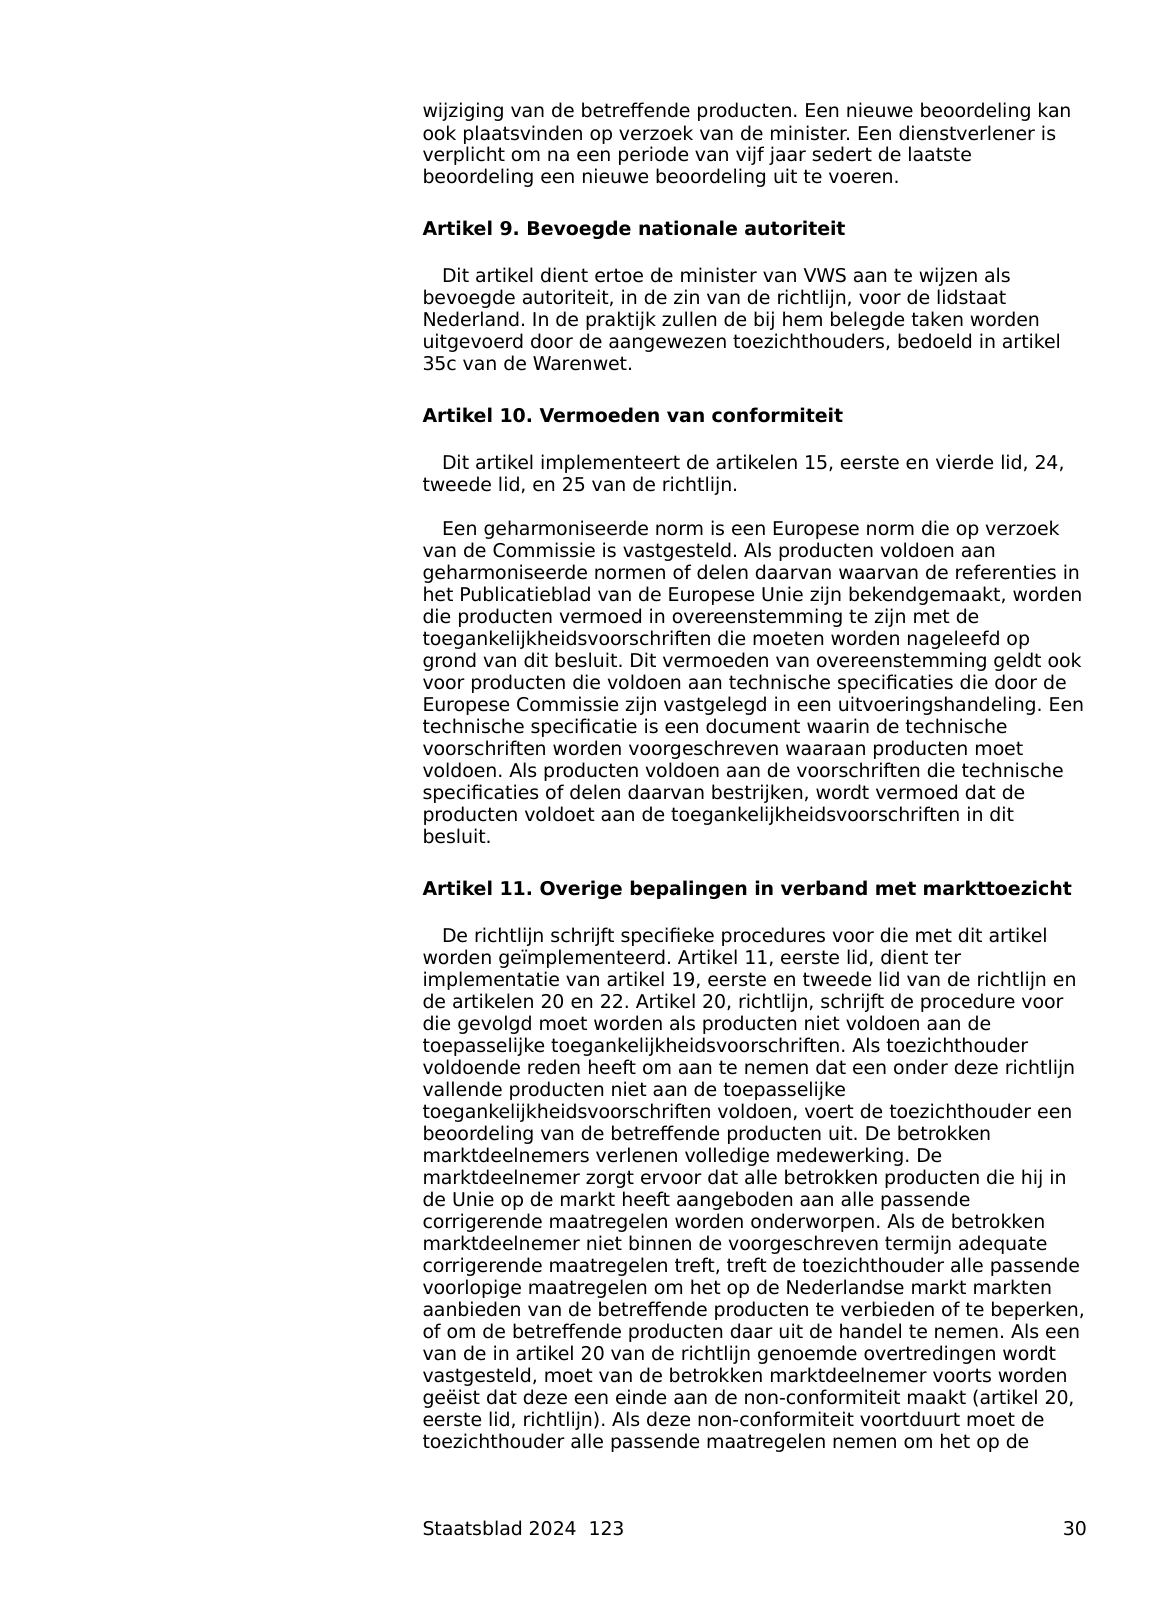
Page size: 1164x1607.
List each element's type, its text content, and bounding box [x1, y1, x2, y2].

text Dit artikel implementeert de artikelen 15, eerste en vierde lid, 24, tweede lid, en 25 van de richtlijn. [422, 452, 1087, 496]
subtitle Artikel 11. Overige bepalingen in verband met markttoezicht [422, 878, 1087, 900]
subtitle Artikel 10. Vermoeden van conformiteit [422, 405, 1087, 427]
text wijziging van de betreffende producten. Een nieuwe beoordeling kan ook plaatsvinden op verzoek van de minister. Een dienstverlener is verplicht om na een periode van vijf jaar sedert de laatste beoordeling een nieuwe beoordeling uit te voeren. [422, 100, 1087, 188]
text Dit artikel dient ertoe de minister van VWS aan te wijzen als bevoegde autoriteit, in de zin van de richtlijn, voor de lidstaat Nederland. In de praktijk zullen de bij hem belegde taken worden uitgevoerd door de aangewezen toezichthouders, bedoeld in artikel 35c van de Warenwet. [422, 265, 1087, 375]
subtitle Artikel 9. Bevoegde nationale autoriteit [422, 218, 1087, 240]
text Een geharmoniseerde norm is een Europese norm die op verzoek van de Commissie is vastgesteld. Als producten voldoen aan geharmoniseerde normen of delen daarvan waarvan de referenties in het Publicatieblad van de Europese Unie zijn bekendgemaakt, worden die producten vermoed in overeenstemming te zijn met de toegankelijkheidsvoorschriften die moeten worden nageleefd op grond van dit besluit. Dit vermoeden van overeenstemming geldt ook voor producten die voldoen aan technische specificaties die door de Europese Commissie zijn vastgelegd in een uitvoeringshandeling. Een technische specificatie is een document waarin de technische voorschriften worden voorgeschreven waaraan producten moet voldoen. Als producten voldoen aan de voorschriften die technische specificaties of delen daarvan bestrijken, wordt vermoed dat de producten voldoet aan de toegankelijkheidsvoorschriften in dit besluit. [422, 518, 1087, 848]
text De richtlijn schrijft specifieke procedures voor die met dit artikel worden geïmplementeerd. Artikel 11, eerste lid, dient ter implementatie van artikel 19, eerste en tweede lid van de richtlijn en de artikelen 20 en 22. Artikel 20, richtlijn, schrijft de procedure voor die gevolgd moet worden als producten niet voldoen aan de toepasselijke toegankelijkheidsvoorschriften. Als toezichthouder voldoende reden heeft om aan te nemen dat een onder deze richtlijn vallende producten niet aan de toepasselijke toegankelijkheidsvoorschriften voldoen, voert de toezichthouder een beoordeling van de betreffende producten uit. De betrokken marktdeelnemers verlenen volledige medewerking. De marktdeelnemer zorgt ervoor dat alle betrokken producten die hij in de Unie op de markt heeft aangeboden aan alle passende corrigerende maatregelen worden onderworpen. Als de betrokken marktdeelnemer niet binnen de voorgeschreven termijn adequate corrigerende maatregelen treft, treft de toezichthouder alle passende voorlopige maatregelen om het op de Nederlandse markt markten aanbieden van de betreffende producten te verbieden of te beperken, of om de betreffende producten daar uit de handel te nemen. Als een van de in artikel 20 van de richtlijn genoemde overtredingen wordt vastgesteld, moet van de betrokken marktdeelnemer voorts worden geëist dat deze een einde aan de non-conformiteit maakt (artikel 20, eerste lid, richtlijn). Als deze non-conformiteit voortduurt moet de toezichthouder alle passende maatregelen nemen om het op de [422, 925, 1087, 1452]
